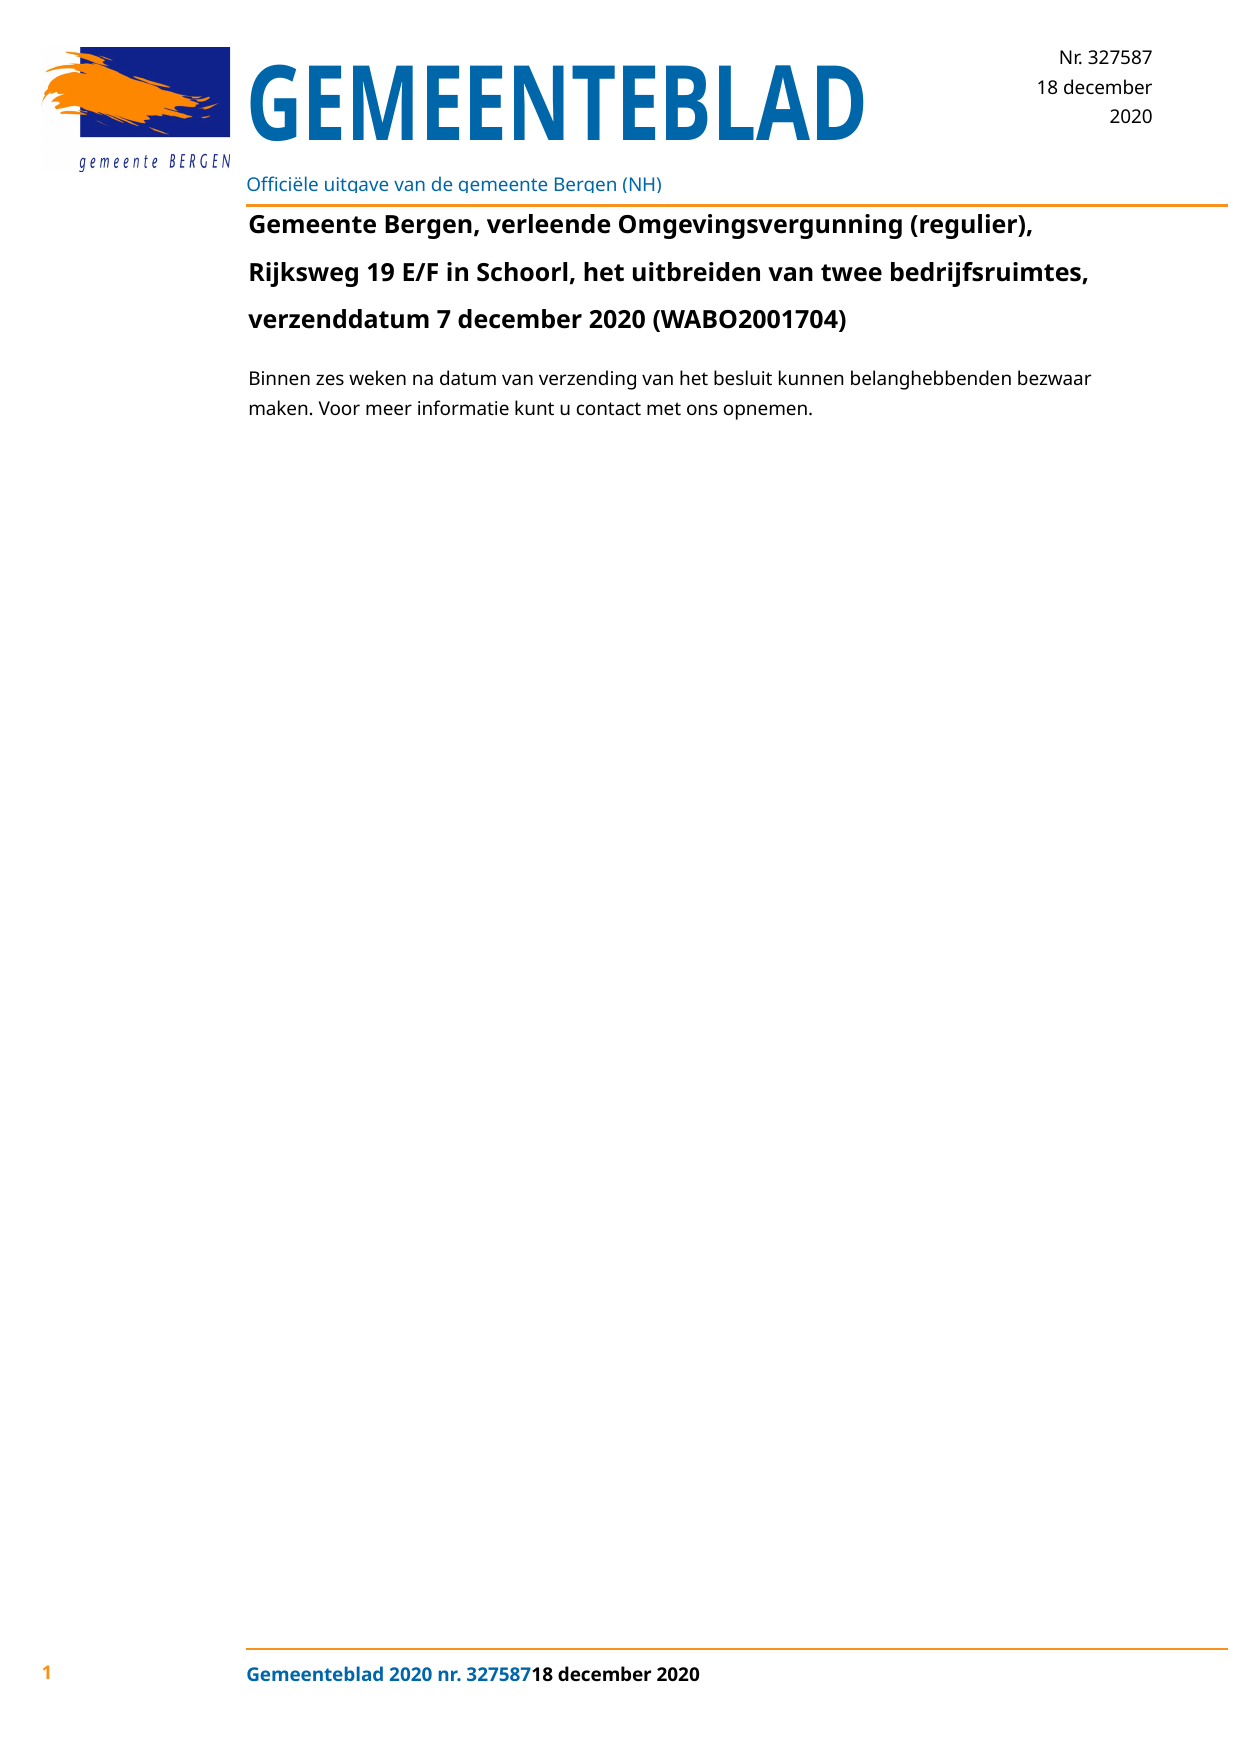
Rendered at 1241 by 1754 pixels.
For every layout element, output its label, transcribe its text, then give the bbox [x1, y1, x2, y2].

text Binnen zes weken na datum van verzending van het besluit kunnen belanghebbenden bezwaar maken. Voor meer informatie kunt u contact met ons opnemen. [248, 366, 1152, 421]
text Gemeente Bergen, verleende Omgevingsvergunning (regulier), Rijksweg 19 E/F in Schoorl, het uitbreiden van twee bedrijfsruimtes, verzenddatum 7 december 2020 (WABO2001704) [248, 207, 1152, 336]
picture [41, 47, 231, 172]
